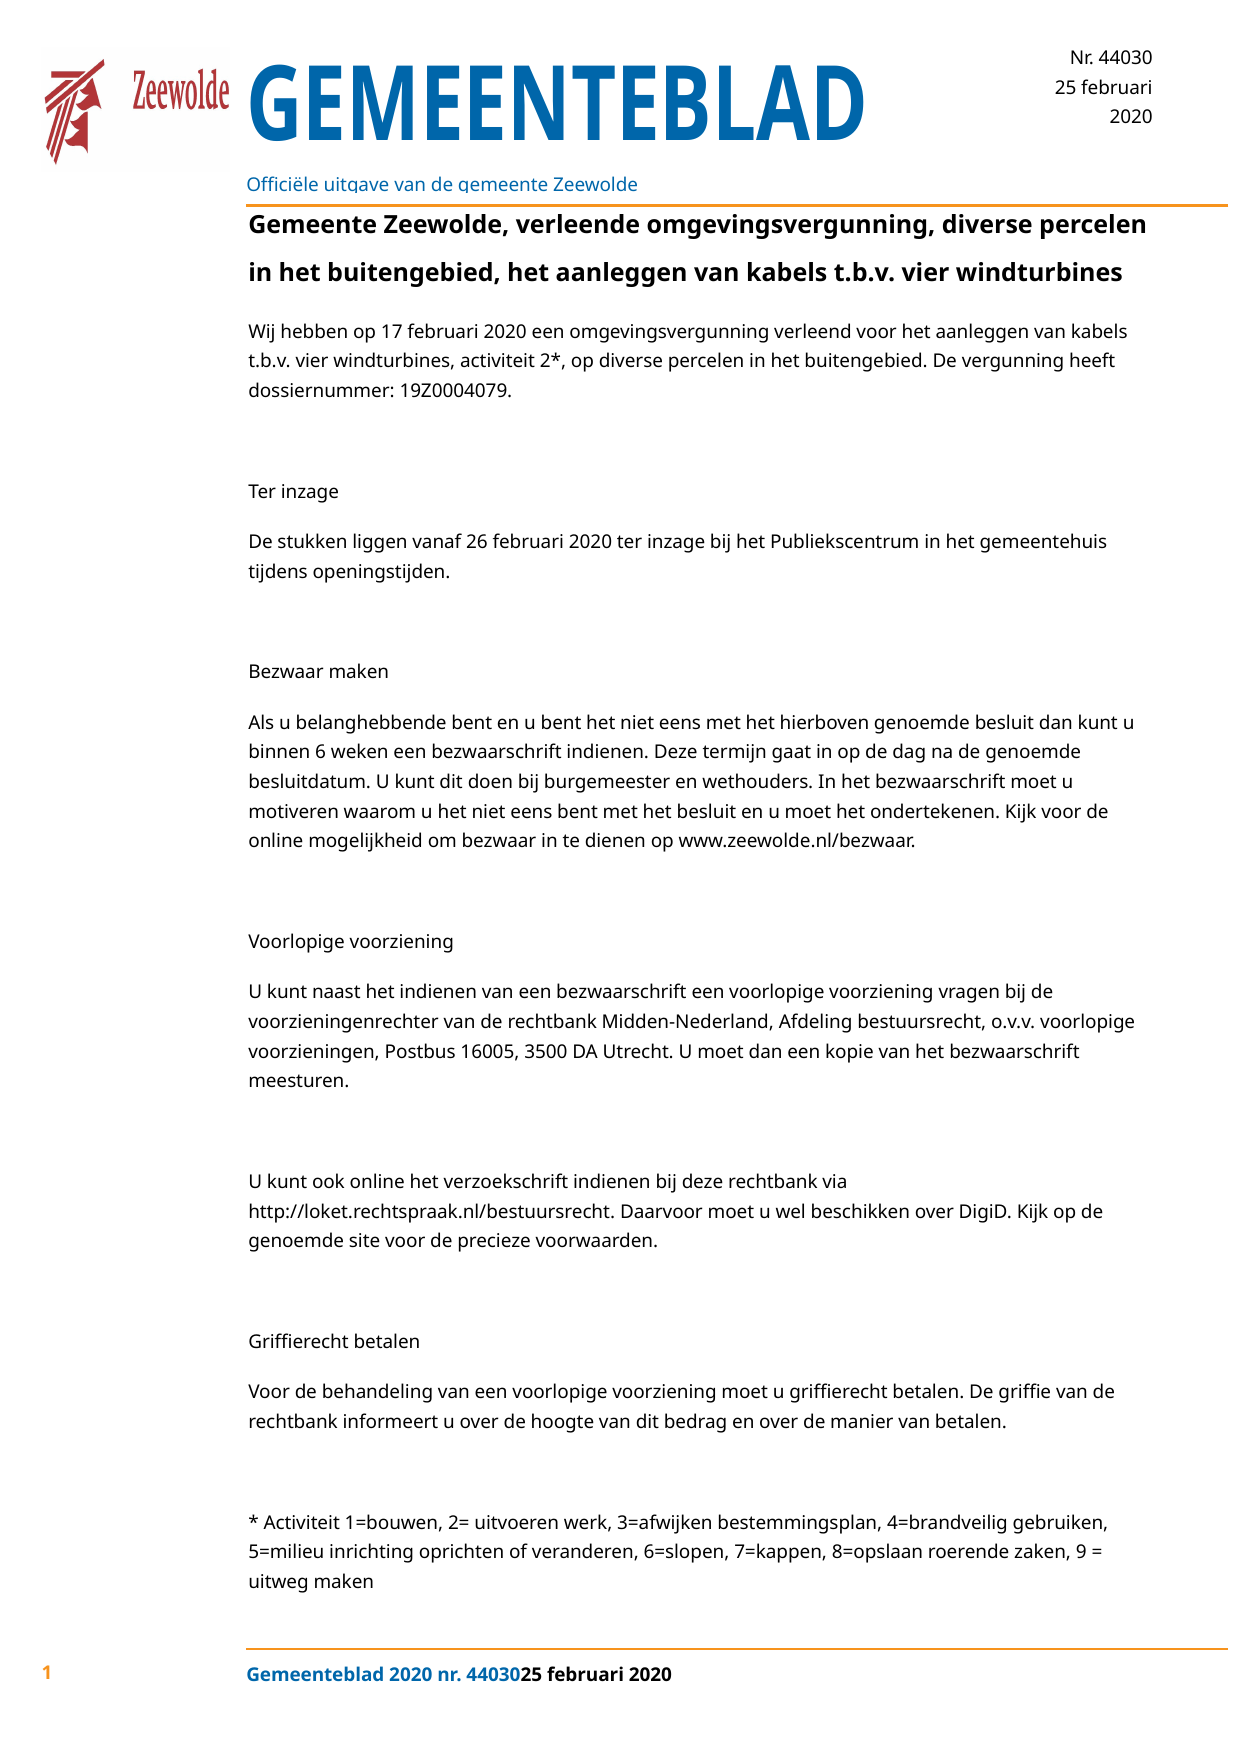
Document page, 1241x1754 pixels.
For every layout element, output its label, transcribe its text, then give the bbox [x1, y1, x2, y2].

text Griffierecht betalen [248, 1328, 1152, 1354]
text Voor de behandeling van een voorlopige voorziening moet u griffierecht betalen. De griffie van de rechtbank informeert u over de hoogte van dit bedrag en over de manier van betalen. [248, 1379, 1152, 1434]
text Bezwaar maken [248, 659, 1152, 684]
text Gemeente Zeewolde, verleende omgevingsvergunning, diverse percelen in het buitengebied, het aanleggen van kabels t.b.v. vier windturbines [248, 207, 1152, 288]
text Wij hebben op 17 februari 2020 een omgevingsvergunning verleend voor het aanleggen van kabels t.b.v. vier windturbines, activiteit 2*, op diverse percelen in het buitengebied. De vergunning heeft dossiernummer: 19Z0004079. [248, 318, 1152, 403]
text U kunt naast het indienen van een bezwaarschrift een voorlopige voorziening vragen bij de voorzieningenrechter van de rechtbank Midden-Nederland, Afdeling bestuursrecht, o.v.v. voorlopige voorzieningen, Postbus 16005, 3500 DA Utrecht. U moet dan een kopie van het bezwaarschrift meesturen. [248, 979, 1152, 1093]
text * Activiteit 1=bouwen, 2= uitvoeren werk, 3=afwijken bestemmingsplan, 4=brandveilig gebruiken, 5=milieu inrichting oprichten of veranderen, 6=slopen, 7=kappen, 8=opslaan roerende zaken, 9 = uitweg maken [248, 1509, 1152, 1594]
text Voorlopige voorziening [248, 928, 1152, 954]
text De stukken liggen vanaf 26 februari 2020 ter inzage bij het Publiekscentrum in het gemeentehuis tijdens openingstijden. [248, 528, 1152, 584]
text Als u belanghebbende bent en u bent het niet eens met het hierboven genoemde besluit dan kunt u binnen 6 weken een bezwaarschrift indienen. Deze termijn gaat in op de dag na de genoemde besluitdatum. U kunt dit doen bij burgemeester en wethouders. In het bezwaarschrift moet u motiveren waarom u het niet eens bent met het besluit en u moet het ondertekenen. Kijk voor de online mogelijkheid om bezwaar in te dienen op www.zeewolde.nl/bezwaar. [248, 709, 1152, 853]
text U kunt ook online het verzoekschrift indienen bij deze rechtbank via http://loket.rechtspraak.nl/bestuursrecht. Daarvoor moet u wel beschikken over DigiD. Kijk op de genoemde site voor de precieze voorwaarden. [248, 1168, 1152, 1253]
text Ter inzage [248, 478, 1152, 504]
picture [41, 47, 231, 172]
